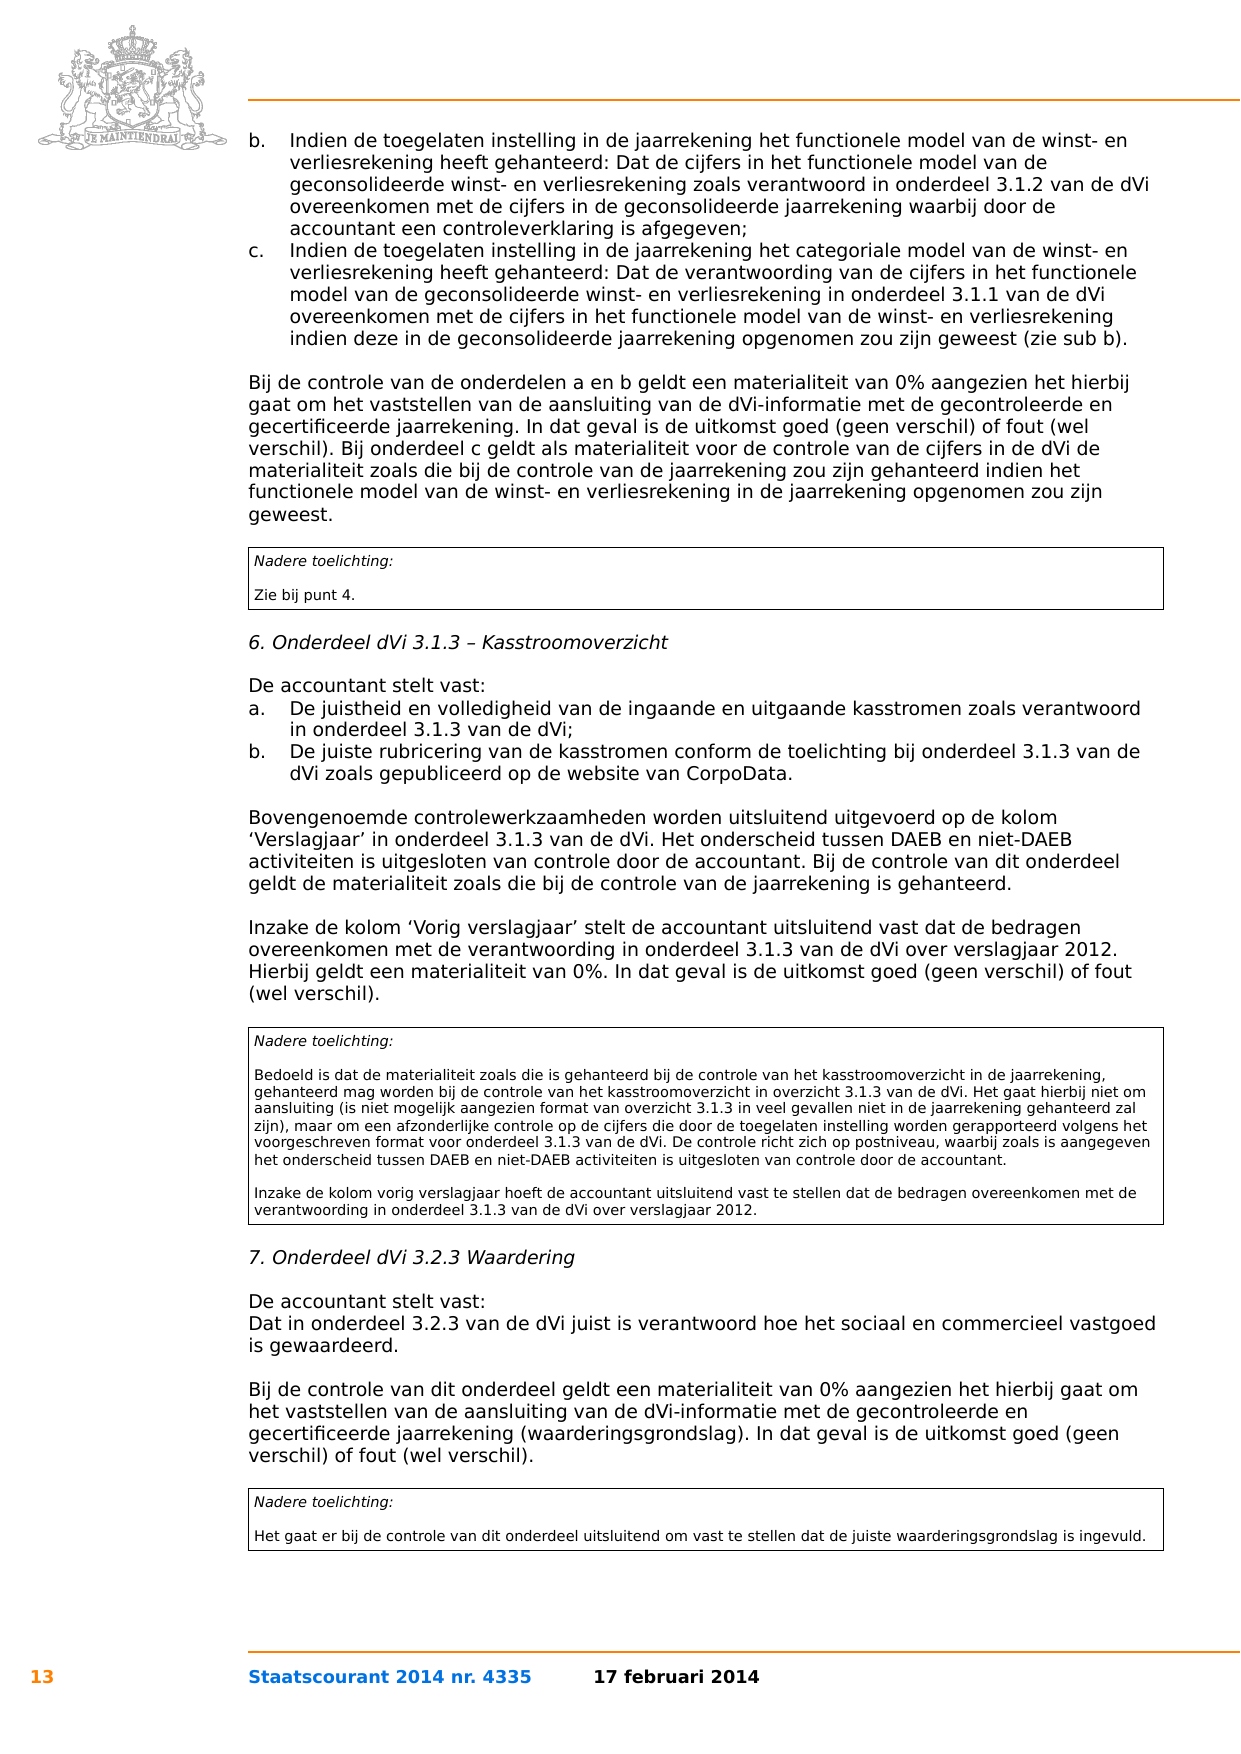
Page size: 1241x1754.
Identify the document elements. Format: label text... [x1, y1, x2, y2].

text De accountant stelt vast: [248, 1291, 1163, 1313]
text b. De juiste rubricering van de kasstromen conform de toelichting bij onderdeel 3.1.3 van de dVi zoals gepubliceerd op de website van CorpoData. [248, 741, 1163, 785]
table_cell Bedoeld is dat de materialiteit zoals die is gehanteerd bij de controle van het kasstroomoverzicht in de jaarrekening, gehanteerd mag worden bij de controle van het kasstroomoverzicht in overzicht 3.1.3 van de dVi. Het gaat hierbij niet om aansluiting (is niet mogelijk aangezien format van overzicht 3.1.3 in veel gevallen niet in de jaarrekening gehanteerd zal zijn), maar om een afzonderlijke controle op de cijfers die door de toegelaten instelling worden gerapporteerd volgens het voorgeschreven format voor onderdeel 3.1.3 van de dVi. De controle richt zich op postniveau, waarbij zoals is aangegeven het onderscheid tussen DAEB en niet-DAEB activiteiten is uitgesloten van controle door de accountant. [249, 1066, 1163, 1168]
table_cell Inzake de kolom vorig verslagjaar hoeft de accountant uitsluitend vast te stellen dat de bedragen overeenkomen met de verantwoording in onderdeel 3.1.3 van de dVi over verslagjaar 2012. [249, 1185, 1163, 1224]
text Bovengenoemde controlewerkzaamheden worden uitsluitend uitgevoerd op de kolom ‘Verslagjaar’ in onderdeel 3.1.3 van de dVi. Het onderscheid tussen DAEB en niet-DAEB activiteiten is uitgesloten van controle door de accountant. Bij de controle van dit onderdeel geldt de materialiteit zoals die bij de controle van de jaarrekening is gehanteerd. [248, 807, 1163, 895]
table_cell [249, 1511, 1163, 1528]
text De accountant stelt vast: [248, 675, 1163, 697]
table_cell [249, 570, 1163, 587]
table_header Nadere toelichting: [249, 548, 1163, 570]
picture [38, 25, 227, 150]
table_cell [249, 1050, 1163, 1066]
table_cell [249, 1168, 1163, 1185]
table_cell Zie bij punt 4. [249, 587, 1163, 609]
table_cell Het gaat er bij de controle van dit onderdeel uitsluitend om vast te stellen dat de juiste waarderingsgrondslag is ingevuld. [249, 1528, 1163, 1550]
subtitle 6. Onderdeel dVi 3.1.3 – Kasstroomoverzicht [248, 632, 1163, 653]
text Bij de controle van dit onderdeel geldt een materialiteit van 0% aangezien het hierbij gaat om het vaststellen van de aansluiting van de dVi-informatie met de gecontroleerde en gecertificeerde jaarrekening (waarderingsgrondslag). In dat geval is de uitkomst goed (geen verschil) of fout (wel verschil). [248, 1378, 1163, 1466]
text b. Indien de toegelaten instelling in de jaarrekening het functionele model van de winst- en verliesrekening heeft gehanteerd: Dat de cijfers in het functionele model van de geconsolideerde winst- en verliesrekening zoals verantwoord in onderdeel 3.1.2 van de dVi overeenkomen met de cijfers in de geconsolideerde jaarrekening waarbij door de accountant een controleverklaring is afgegeven; [248, 130, 1163, 240]
text Bij de controle van de onderdelen a en b geldt een materialiteit van 0% aangezien het hierbij gaat om het vaststellen van de aansluiting van de dVi-informatie met de gecontroleerde en gecertificeerde jaarrekening. In dat geval is de uitkomst goed (geen verschil) of fout (wel verschil). Bij onderdeel c geldt als materialiteit voor de controle van de cijfers in de dVi de materialiteit zoals die bij de controle van de jaarrekening zou zijn gehanteerd indien het functionele model van de winst- en verliesrekening in de jaarrekening opgenomen zou zijn geweest. [248, 372, 1163, 525]
text a. De juistheid en volledigheid van de ingaande en uitgaande kasstromen zoals verantwoord in onderdeel 3.1.3 van de dVi; [248, 697, 1163, 741]
table_header Nadere toelichting: [249, 1489, 1163, 1511]
text c. Indien de toegelaten instelling in de jaarrekening het categoriale model van de winst- en verliesrekening heeft gehanteerd: Dat de verantwoording van de cijfers in het functionele model van de geconsolideerde winst- en verliesrekening in onderdeel 3.1.1 van de dVi overeenkomen met de cijfers in het functionele model van de winst- en verliesrekening indien deze in de geconsolideerde jaarrekening opgenomen zou zijn geweest (zie sub b). [248, 240, 1163, 350]
text Inzake de kolom ‘Vorig verslagjaar’ stelt de accountant uitsluitend vast dat de bedragen overeenkomen met de verantwoording in onderdeel 3.1.3 van de dVi over verslagjaar 2012. Hierbij geldt een materialiteit van 0%. In dat geval is de uitkomst goed (geen verschil) of fout (wel verschil). [248, 917, 1163, 1005]
subtitle 7. Onderdeel dVi 3.2.3 Waardering [248, 1247, 1163, 1269]
text Dat in onderdeel 3.2.3 van de dVi juist is verantwoord hoe het sociaal en commercieel vastgoed is gewaardeerd. [248, 1313, 1163, 1357]
table_header Nadere toelichting: [249, 1028, 1163, 1049]
